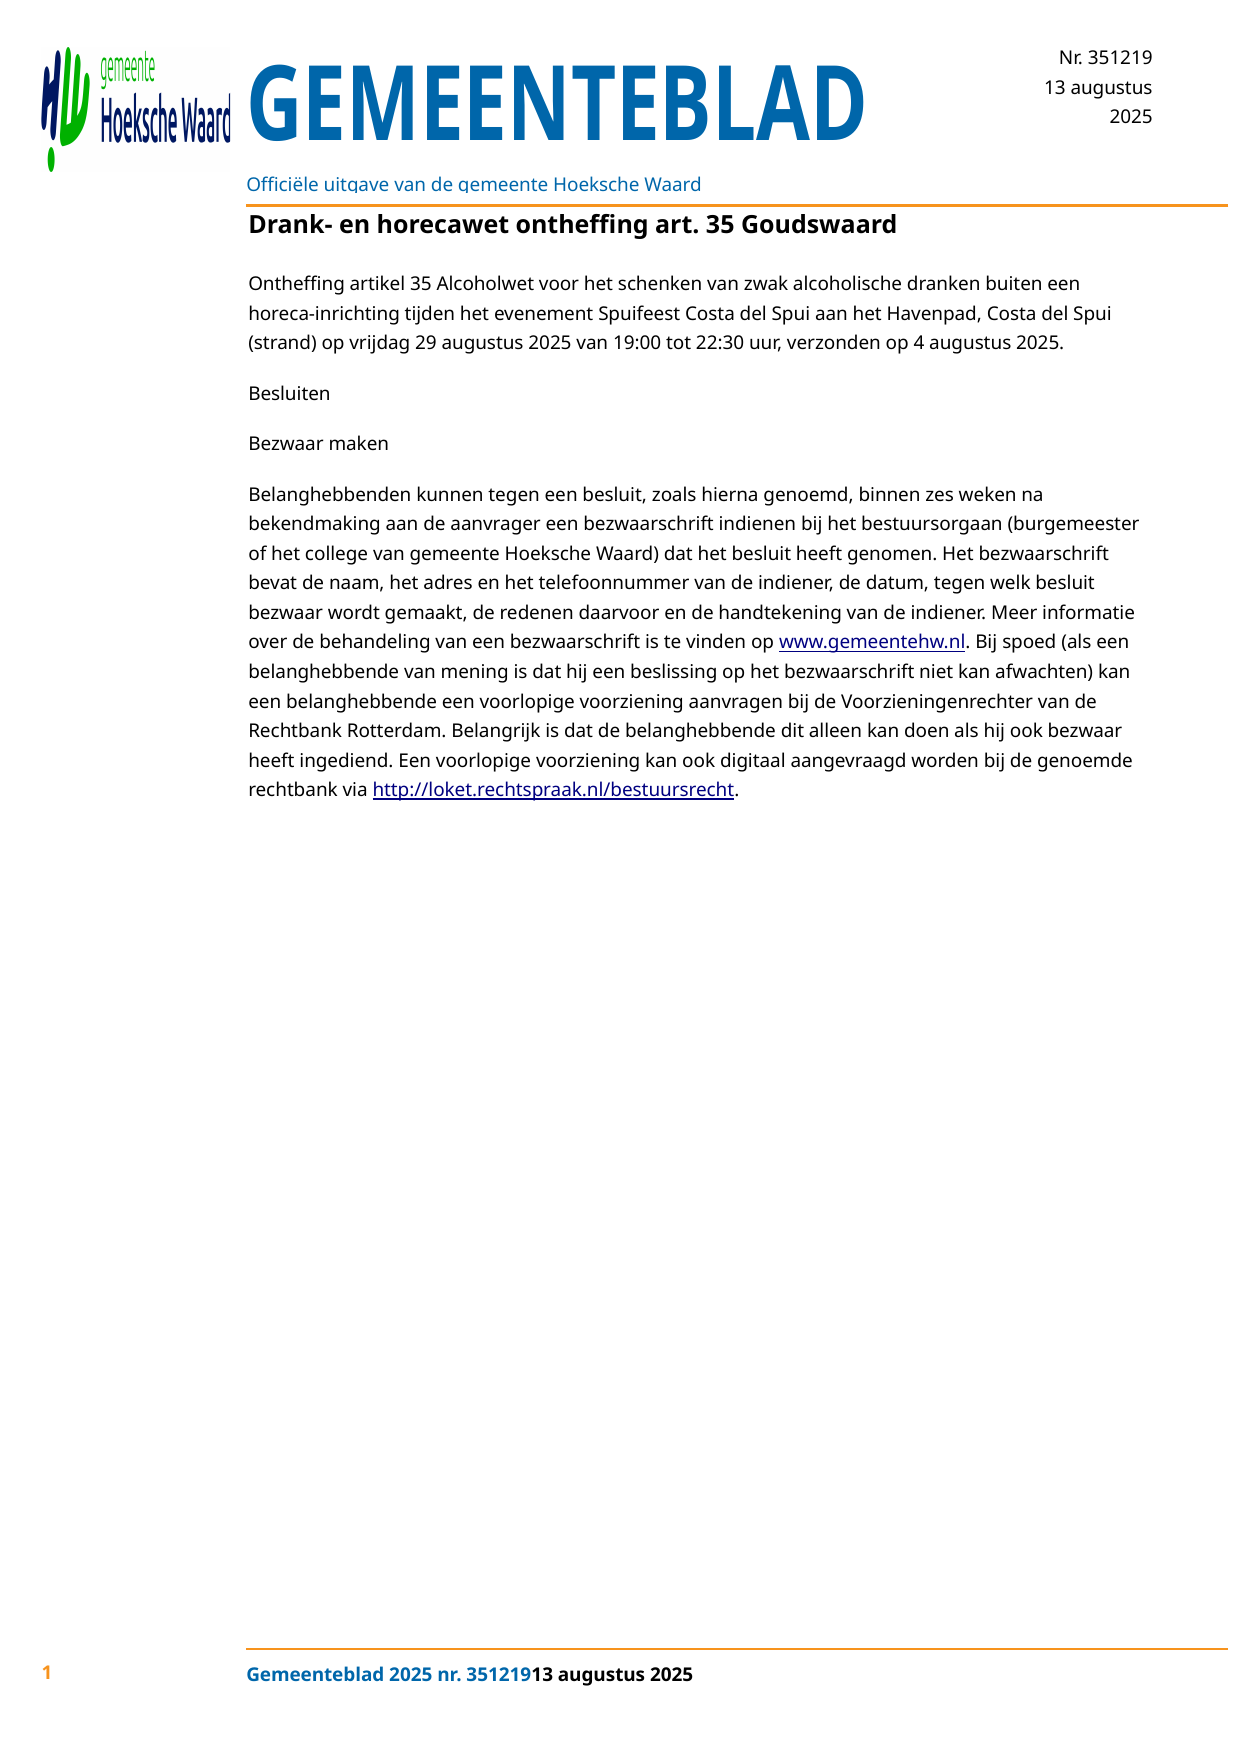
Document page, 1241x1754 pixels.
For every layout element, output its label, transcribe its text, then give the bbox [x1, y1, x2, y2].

text Ontheffing artikel 35 Alcoholwet voor het schenken van zwak alcoholische dranken buiten een horeca-inrichting tijden het evenement Spuifeest Costa del Spui aan het Havenpad, Costa del Spui (strand) op vrijdag 29 augustus 2025 van 19:00 tot 22:30 uur, verzonden op 4 augustus 2025. [248, 270, 1152, 355]
text Besluiten [248, 380, 1152, 406]
text Drank- en horecawet ontheffing art. 35 Goudswaard [248, 207, 1152, 241]
text Bezwaar maken [248, 430, 1152, 456]
picture [41, 47, 231, 172]
text Belanghebbenden kunnen tegen een besluit, zoals hierna genoemd, binnen zes weken na bekendmaking aan de aanvrager een bezwaarschrift indienen bij het bestuursorgaan (burgemeester of het college van gemeente Hoeksche Waard) dat het besluit heeft genomen. Het bezwaarschrift bevat de naam, het adres en het telefoonnummer van de indiener, de datum, tegen welk besluit bezwaar wordt gemaakt, de redenen daarvoor en de handtekening van de indiener. Meer informatie over de behandeling van een bezwaarschrift is te vinden op www.gemeentehw.nl. Bij spoed (als een belanghebbende van mening is dat hij een beslissing op het bezwaarschrift niet kan afwachten) kan een belanghebbende een voorlopige voorziening aanvragen bij de Voorzieningenrechter van de Rechtbank Rotterdam. Belangrijk is dat de belanghebbende dit alleen kan doen als hij ook bezwaar heeft ingediend. Een voorlopige voorziening kan ook digitaal aangevraagd worden bij de genoemde rechtbank via http://loket.rechtspraak.nl/bestuursrecht. [248, 481, 1152, 802]
